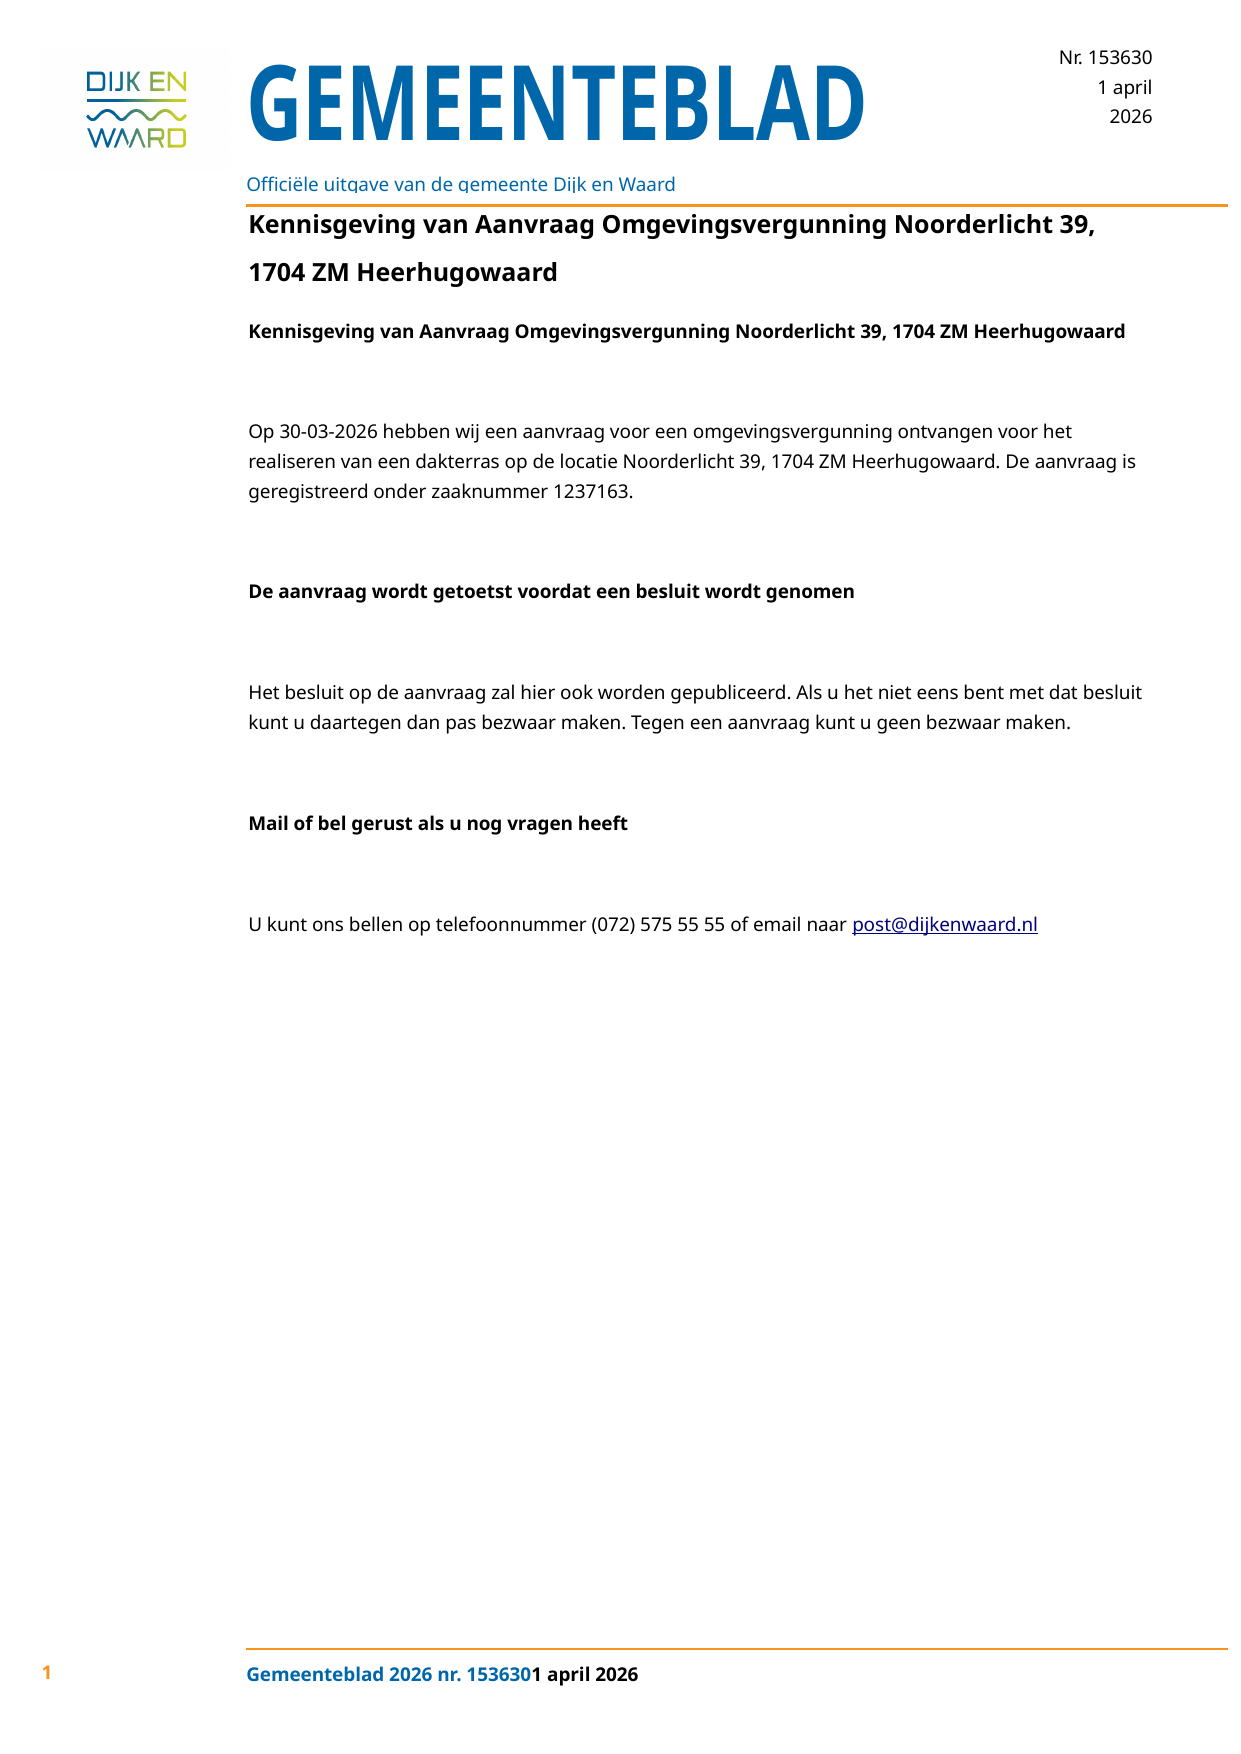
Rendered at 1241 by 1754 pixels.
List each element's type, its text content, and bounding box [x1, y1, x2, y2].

picture [41, 47, 231, 172]
text De aanvraag wordt getoetst voordat een besluit wordt genomen [248, 579, 1152, 604]
text Op 30-03-2026 hebben wij een aanvraag voor een omgevingsvergunning ontvangen voor het realiseren van een dakterras op de locatie Noorderlicht 39, 1704 ZM Heerhugowaard. De aanvraag is geregistreerd onder zaaknummer 1237163. [248, 419, 1152, 504]
text Kennisgeving van Aanvraag Omgevingsvergunning Noorderlicht 39, 1704 ZM Heerhugowaard [248, 318, 1152, 344]
text Kennisgeving van Aanvraag Omgevingsvergunning Noorderlicht 39, 1704 ZM Heerhugowaard [248, 207, 1152, 288]
text Mail of bel gerust als u nog vragen heeft [248, 810, 1152, 836]
text Het besluit op de aanvraag zal hier ook worden gepubliceerd. Als u het niet eens bent met dat besluit kunt u daartegen dan pas bezwaar maken. Tegen een aanvraag kunt u geen bezwaar maken. [248, 679, 1152, 735]
text U kunt ons bellen op telefoonnummer (072) 575 55 55 of email naar post@dijkenwaard.nl [248, 911, 1152, 937]
